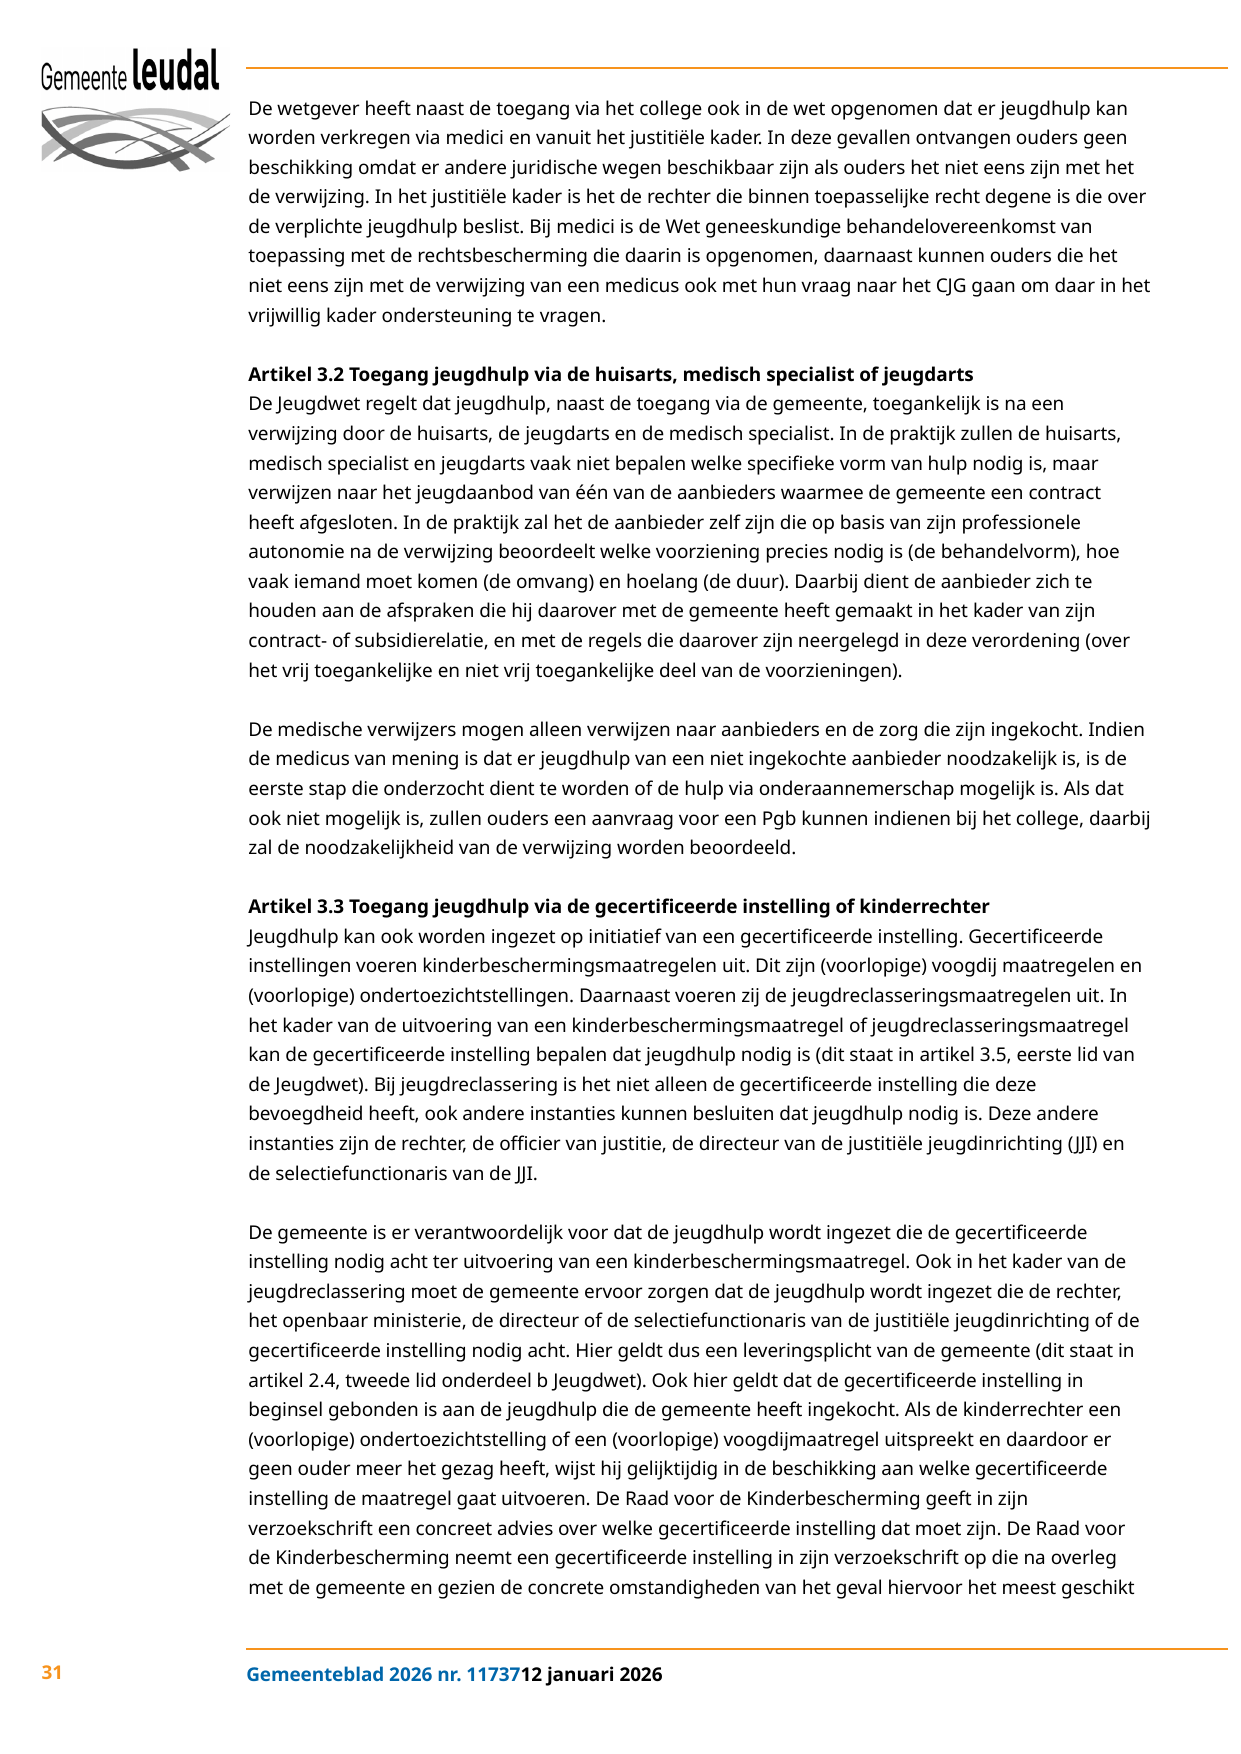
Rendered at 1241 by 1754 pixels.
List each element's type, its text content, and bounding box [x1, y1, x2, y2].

text De wetgever heeft naast de toegang via het college ook in de wet opgenomen dat er jeugdhulp kan worden verkregen via medici en vanuit het justitiële kader. In deze gevallen ontvangen ouders geen beschikking omdat er andere juridische wegen beschikbaar zijn als ouders het niet eens zijn met het de verwijzing. In het justitiële kader is het de rechter die binnen toepasselijke recht degene is die over de verplichte jeugdhulp beslist. Bij medici is de Wet geneeskundige behandelovereenkomst van toepassing met de rechtsbescherming die daarin is opgenomen, daarnaast kunnen ouders die het niet eens zijn met de verwijzing van een medicus ook met hun vraag naar het CJG gaan om daar in het vrijwillig kader ondersteuning te vragen. [248, 95, 1152, 328]
text De medische verwijzers mogen alleen verwijzen naar aanbieders en de zorg die zijn ingekocht. Indien de medicus van mening is dat er jeugdhulp van een niet ingekochte aanbieder noodzakelijk is, is de eerste stap die onderzocht dient te worden of de hulp via onderaannemerschap mogelijk is. Als dat ook niet mogelijk is, zullen ouders een aanvraag voor een Pgb kunnen indienen bij het college, daarbij zal de noodzakelijkheid van de verwijzing worden beoordeeld. [248, 716, 1152, 860]
text De Jeugdwet regelt dat jeugdhulp, naast de toegang via de gemeente, toegankelijk is na een verwijzing door de huisarts, de jeugdarts en de medisch specialist. In de praktijk zullen de huisarts, medisch specialist en jeugdarts vaak niet bepalen welke specifieke vorm van hulp nodig is, maar verwijzen naar het jeugdaanbod van één van de aanbieders waarmee de gemeente een contract heeft afgesloten. In de praktijk zal het de aanbieder zelf zijn die op basis van zijn professionele autonomie na de verwijzing beoordeelt welke voorziening precies nodig is (de behandelvorm), hoe vaak iemand moet komen (de omvang) en hoelang (de duur). Daarbij dient de aanbieder zich te houden aan de afspraken die hij daarover met de gemeente heeft gemaakt in het kader van zijn contract- of subsidierelatie, en met de regels die daarover zijn neergelegd in deze verordening (over het vrij toegankelijke en niet vrij toegankelijke deel van de voorzieningen). [248, 391, 1152, 683]
text Artikel 3.2 Toegang jeugdhulp via de huisarts, medisch specialist of jeugdarts [248, 361, 1152, 387]
text Artikel 3.3 Toegang jeugdhulp via de gecertificeerde instelling of kinderrechter [248, 893, 1152, 919]
picture [41, 47, 231, 172]
text Jeugdhulp kan ook worden ingezet op initiatief van een gecertificeerde instelling. Gecertificeerde instellingen voeren kinderbeschermingsmaatregelen uit. Dit zijn (voorlopige) voogdij maatregelen en (voorlopige) ondertoezichtstellingen. Daarnaast voeren zij de jeugdreclasseringsmaatregelen uit. In het kader van de uitvoering van een kinderbeschermingsmaatregel of jeugdreclasseringsmaatregel kan de gecertificeerde instelling bepalen dat jeugdhulp nodig is (dit staat in artikel 3.5, eerste lid van de Jeugdwet). Bij jeugdreclassering is het niet alleen de gecertificeerde instelling die deze bevoegdheid heeft, ook andere instanties kunnen besluiten dat jeugdhulp nodig is. Deze andere instanties zijn de rechter, de officier van justitie, de directeur van de justitiële jeugdinrichting (JJI) en de selectiefunctionaris van de JJI. [248, 923, 1152, 1186]
text De gemeente is er verantwoordelijk voor dat de jeugdhulp wordt ingezet die de gecertificeerde instelling nodig acht ter uitvoering van een kinderbeschermingsmaatregel. Ook in het kader van de jeugdreclassering moet de gemeente ervoor zorgen dat de jeugdhulp wordt ingezet die de rechter, het openbaar ministerie, de directeur of de selectiefunctionaris van de justitiële jeugdinrichting of de gecertificeerde instelling nodig acht. Hier geldt dus een leveringsplicht van de gemeente (dit staat in artikel 2.4, tweede lid onderdeel b Jeugdwet). Ook hier geldt dat de gecertificeerde instelling in beginsel gebonden is aan de jeugdhulp die de gemeente heeft ingekocht. Als de kinderrechter een (voorlopige) ondertoezichtstelling of een (voorlopige) voogdijmaatregel uitspreekt en daardoor er geen ouder meer het gezag heeft, wijst hij gelijktijdig in de beschikking aan welke gecertificeerde instelling de maatregel gaat uitvoeren. De Raad voor de Kinderbescherming geeft in zijn verzoekschrift een concreet advies over welke gecertificeerde instelling dat moet zijn. De Raad voor de Kinderbescherming neemt een gecertificeerde instelling in zijn verzoekschrift op die na overleg met de gemeente en gezien de concrete omstandigheden van het geval hiervoor het meest geschikt [248, 1219, 1152, 1600]
